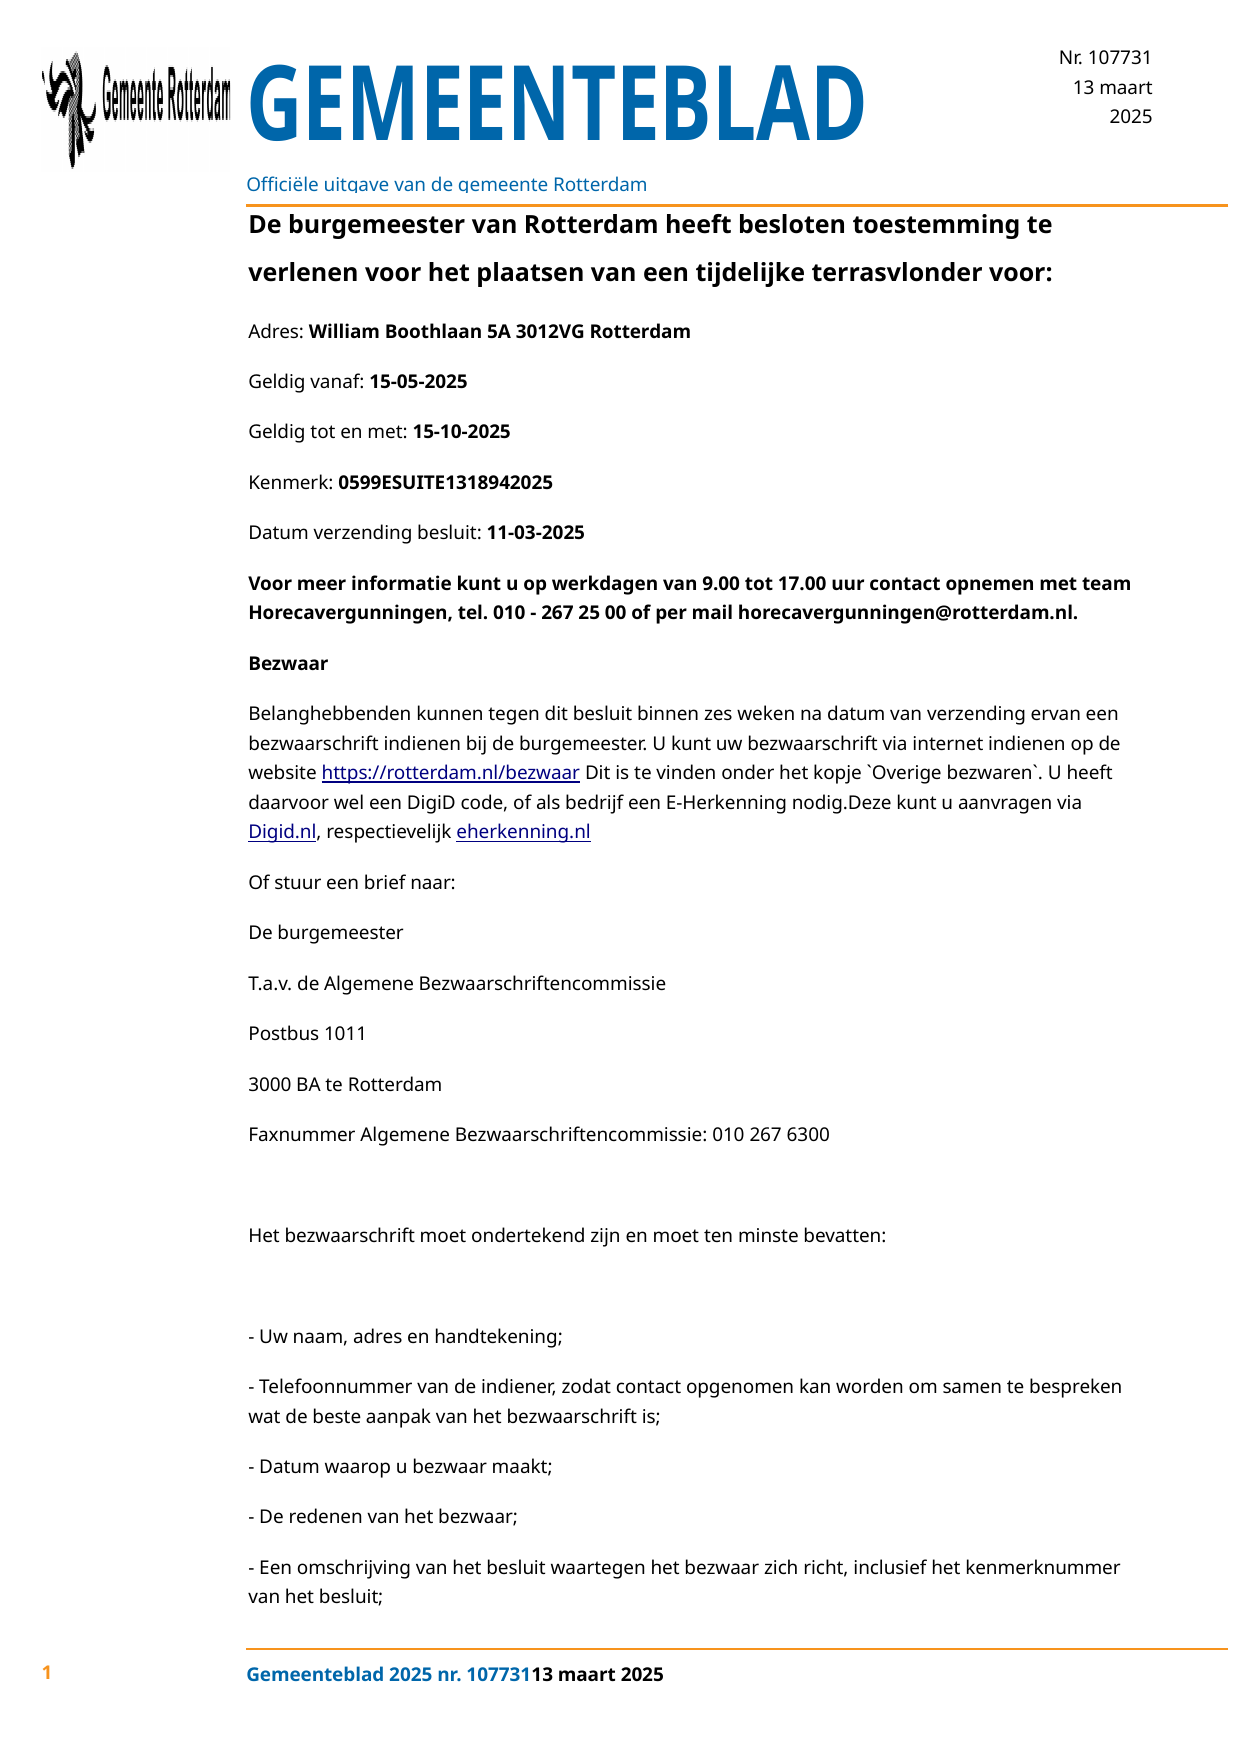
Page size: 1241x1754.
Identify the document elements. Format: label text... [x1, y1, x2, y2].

text Geldig tot en met: 15-10-2025 [248, 419, 1152, 444]
text Voor meer informatie kunt u op werkdagen van 9.00 tot 17.00 uur contact opnemen met team Horecavergunningen, tel. 010 - 267 25 00 of per mail horecavergunningen@rotterdam.nl. [248, 570, 1152, 625]
text - Uw naam, adres en handtekening; [248, 1323, 1152, 1349]
text Kenmerk: 0599ESUITE1318942025 [248, 469, 1152, 495]
text Het bezwaarschrift moet ondertekend zijn en moet ten minste bevatten: [248, 1222, 1152, 1248]
text - Datum waarop u bezwaar maakt; [248, 1453, 1152, 1479]
text Geldig vanaf: 15-05-2025 [248, 368, 1152, 394]
text Datum verzending besluit: 11-03-2025 [248, 519, 1152, 545]
text - Een omschrijving van het besluit waartegen het bezwaar zich richt, inclusief het kenmerknummer van het besluit; [248, 1554, 1152, 1609]
text T.a.v. de Algemene Bezwaarschriftencommissie [248, 970, 1152, 996]
text - Telefoonnummer van de indiener, zodat contact opgenomen kan worden om samen te bespreken wat de beste aanpak van het bezwaarschrift is; [248, 1373, 1152, 1429]
text Postbus 1011 [248, 1020, 1152, 1046]
text De burgemeester [248, 919, 1152, 945]
text - De redenen van het bezwaar; [248, 1504, 1152, 1529]
text Adres: William Boothlaan 5A 3012VG Rotterdam [248, 318, 1152, 344]
text Faxnummer Algemene Bezwaarschriftencommissie: 010 267 6300 [248, 1121, 1152, 1147]
text Of stuur een brief naar: [248, 869, 1152, 895]
text 3000 BA te Rotterdam [248, 1071, 1152, 1097]
picture [41, 47, 231, 172]
text De burgemeester van Rotterdam heeft besloten toestemming te verlenen voor het plaatsen van een tijdelijke terrasvlonder voor: [248, 207, 1152, 288]
text Bezwaar [248, 650, 1152, 676]
text Belanghebbenden kunnen tegen dit besluit binnen zes weken na datum van verzending ervan een bezwaarschrift indienen bij de burgemeester. U kunt uw bezwaarschrift via internet indienen op de website https://rotterdam.nl/bezwaar Dit is te vinden onder het kopje `Overige bezwaren`. U heeft daarvoor wel een DigiD code, of als bedrijf een E-Herkenning nodig.Deze kunt u aanvragen via Digid.nl, respectievelijk eherkenning.nl [248, 700, 1152, 844]
